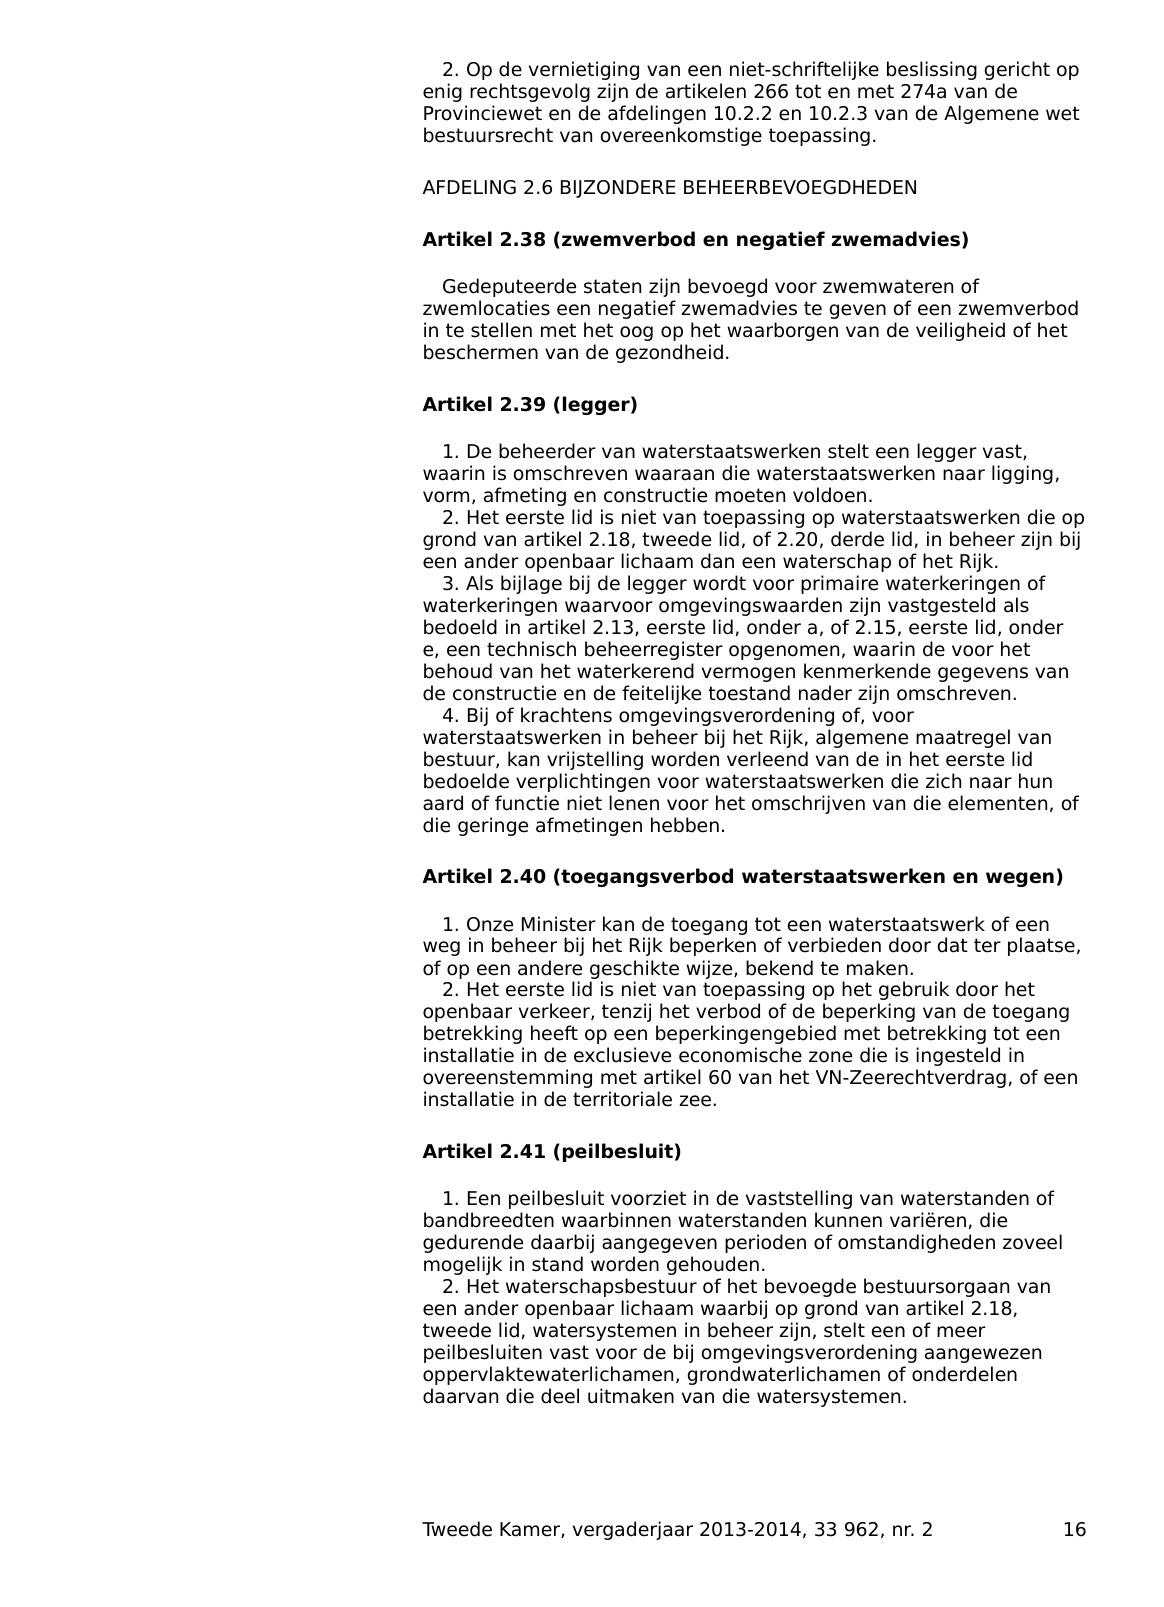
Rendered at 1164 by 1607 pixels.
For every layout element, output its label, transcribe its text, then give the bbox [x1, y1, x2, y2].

text 2. Op de vernietiging van een niet-schriftelijke beslissing gericht op enig rechtsgevolg zijn de artikelen 266 tot en met 274a van de Provinciewet en de afdelingen 10.2.2 en 10.2.3 van de Algemene wet bestuursrecht van overeenkomstige toepassing. [422, 59, 1087, 147]
text 2. Het eerste lid is niet van toepassing op het gebruik door het openbaar verkeer, tenzij het verbod of de beperking van de toegang betrekking heeft op een beperkingengebied met betrekking tot een installatie in de exclusieve economische zone die is ingesteld in overeenstemming met artikel 60 van het VN-Zeerechtverdrag, of een installatie in de territoriale zee. [422, 979, 1087, 1111]
text 1. Een peilbesluit voorziet in de vaststelling van waterstanden of bandbreedten waarbinnen waterstanden kunnen variëren, die gedurende daarbij aangegeven perioden of omstandigheden zoveel mogelijk in stand worden gehouden. [422, 1188, 1087, 1276]
text 4. Bij of krachtens omgevingsverordening of, voor waterstaatswerken in beheer bij het Rijk, algemene maatregel van bestuur, kan vrijstelling worden verleend van de in het eerste lid bedoelde verplichtingen voor waterstaatswerken die zich naar hun aard of functie niet lenen voor het omschrijven van die elementen, of die geringe afmetingen hebben. [422, 704, 1087, 836]
subtitle Artikel 2.41 (peilbesluit) [422, 1141, 1087, 1163]
subtitle Artikel 2.38 (zwemverbod en negatief zwemadvies) [422, 229, 1087, 251]
text 2. Het eerste lid is niet van toepassing op waterstaatswerken die op grond van artikel 2.18, tweede lid, of 2.20, derde lid, in beheer zijn bij een ander openbaar lichaam dan een waterschap of het Rijk. [422, 507, 1087, 573]
text 1. De beheerder van waterstaatswerken stelt een legger vast, waarin is omschreven waaraan die waterstaatswerken naar ligging, vorm, afmeting en constructie moeten voldoen. [422, 441, 1087, 507]
subtitle Artikel 2.39 (legger) [422, 394, 1087, 416]
text Gedeputeerde staten zijn bevoegd voor zwemwateren of zwemlocaties een negatief zwemadvies te geven of een zwemverbod in te stellen met het oog op het waarborgen van de veiligheid of het beschermen van de gezondheid. [422, 276, 1087, 364]
text 1. Onze Minister kan de toegang tot een waterstaatswerk of een weg in beheer bij het Rijk beperken of verbieden door dat ter plaatse, of op een andere geschikte wijze, bekend te maken. [422, 913, 1087, 979]
subtitle Artikel 2.40 (toegangsverbod waterstaatswerken en wegen) [422, 866, 1087, 888]
subtitle AFDELING 2.6 BIJZONDERE BEHEERBEVOEGDHEDEN [422, 177, 1087, 199]
text 3. Als bijlage bij de legger wordt voor primaire waterkeringen of waterkeringen waarvoor omgevingswaarden zijn vastgesteld als bedoeld in artikel 2.13, eerste lid, onder a, of 2.15, eerste lid, onder e, een technisch beheerregister opgenomen, waarin de voor het behoud van het waterkerend vermogen kenmerkende gegevens van de constructie en de feitelijke toestand nader zijn omschreven. [422, 573, 1087, 704]
text 2. Het waterschapsbestuur of het bevoegde bestuursorgaan van een ander openbaar lichaam waarbij op grond van artikel 2.18, tweede lid, watersystemen in beheer zijn, stelt een of meer peilbesluiten vast voor de bij omgevingsverordening aangewezen oppervlaktewaterlichamen, grondwaterlichamen of onderdelen daarvan die deel uitmaken van die watersystemen. [422, 1276, 1087, 1408]
